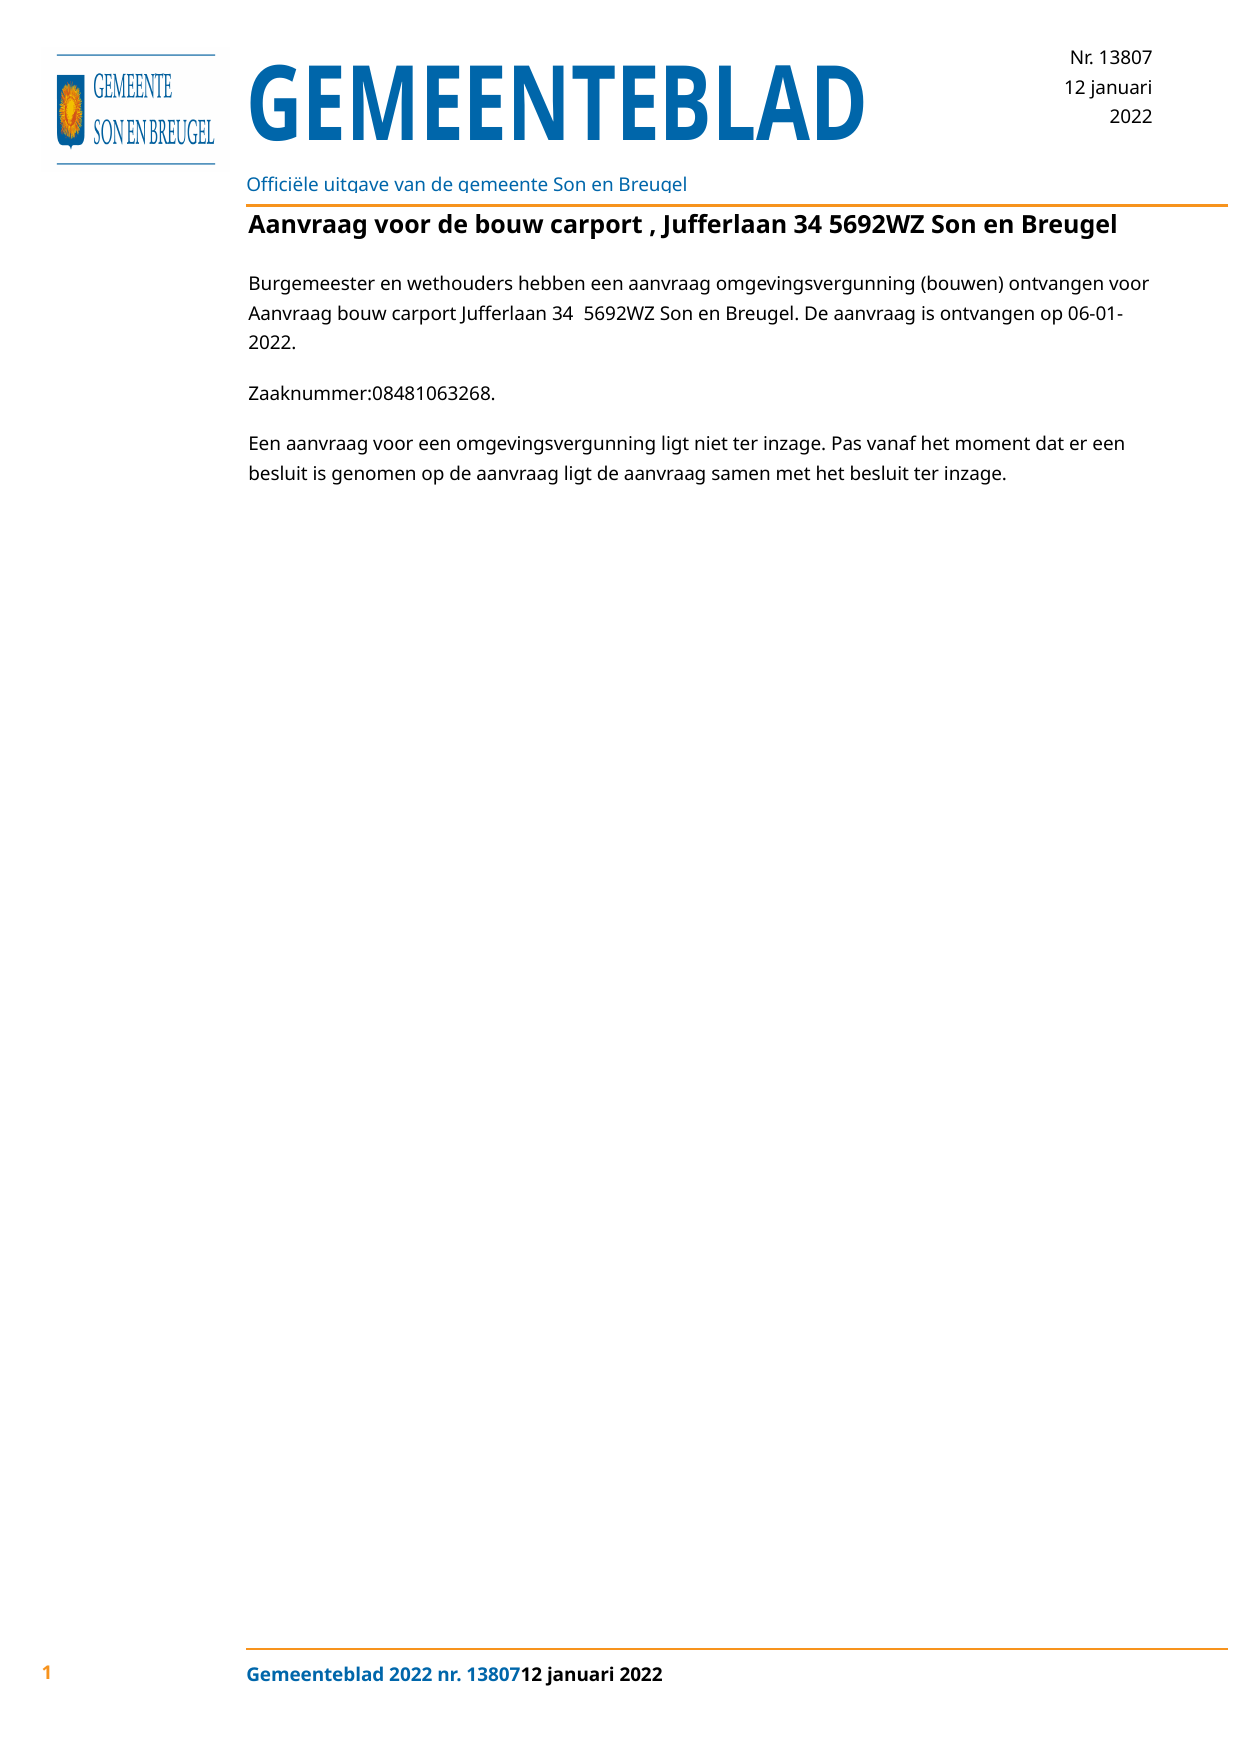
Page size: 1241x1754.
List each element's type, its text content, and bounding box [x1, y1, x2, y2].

text Burgemeester en wethouders hebben een aanvraag omgevingsvergunning (bouwen) ontvangen voor Aanvraag bouw carport Jufferlaan 34 5692WZ Son en Breugel. De aanvraag is ontvangen op 06-01-2022. [248, 270, 1152, 355]
text Een aanvraag voor een omgevingsvergunning ligt niet ter inzage. Pas vanaf het moment dat er een besluit is genomen op de aanvraag ligt de aanvraag samen met het besluit ter inzage. [248, 430, 1152, 486]
text Zaaknummer:08481063268. [248, 380, 1152, 406]
picture [41, 47, 231, 172]
text Aanvraag voor de bouw carport , Jufferlaan 34 5692WZ Son en Breugel [248, 207, 1152, 241]
